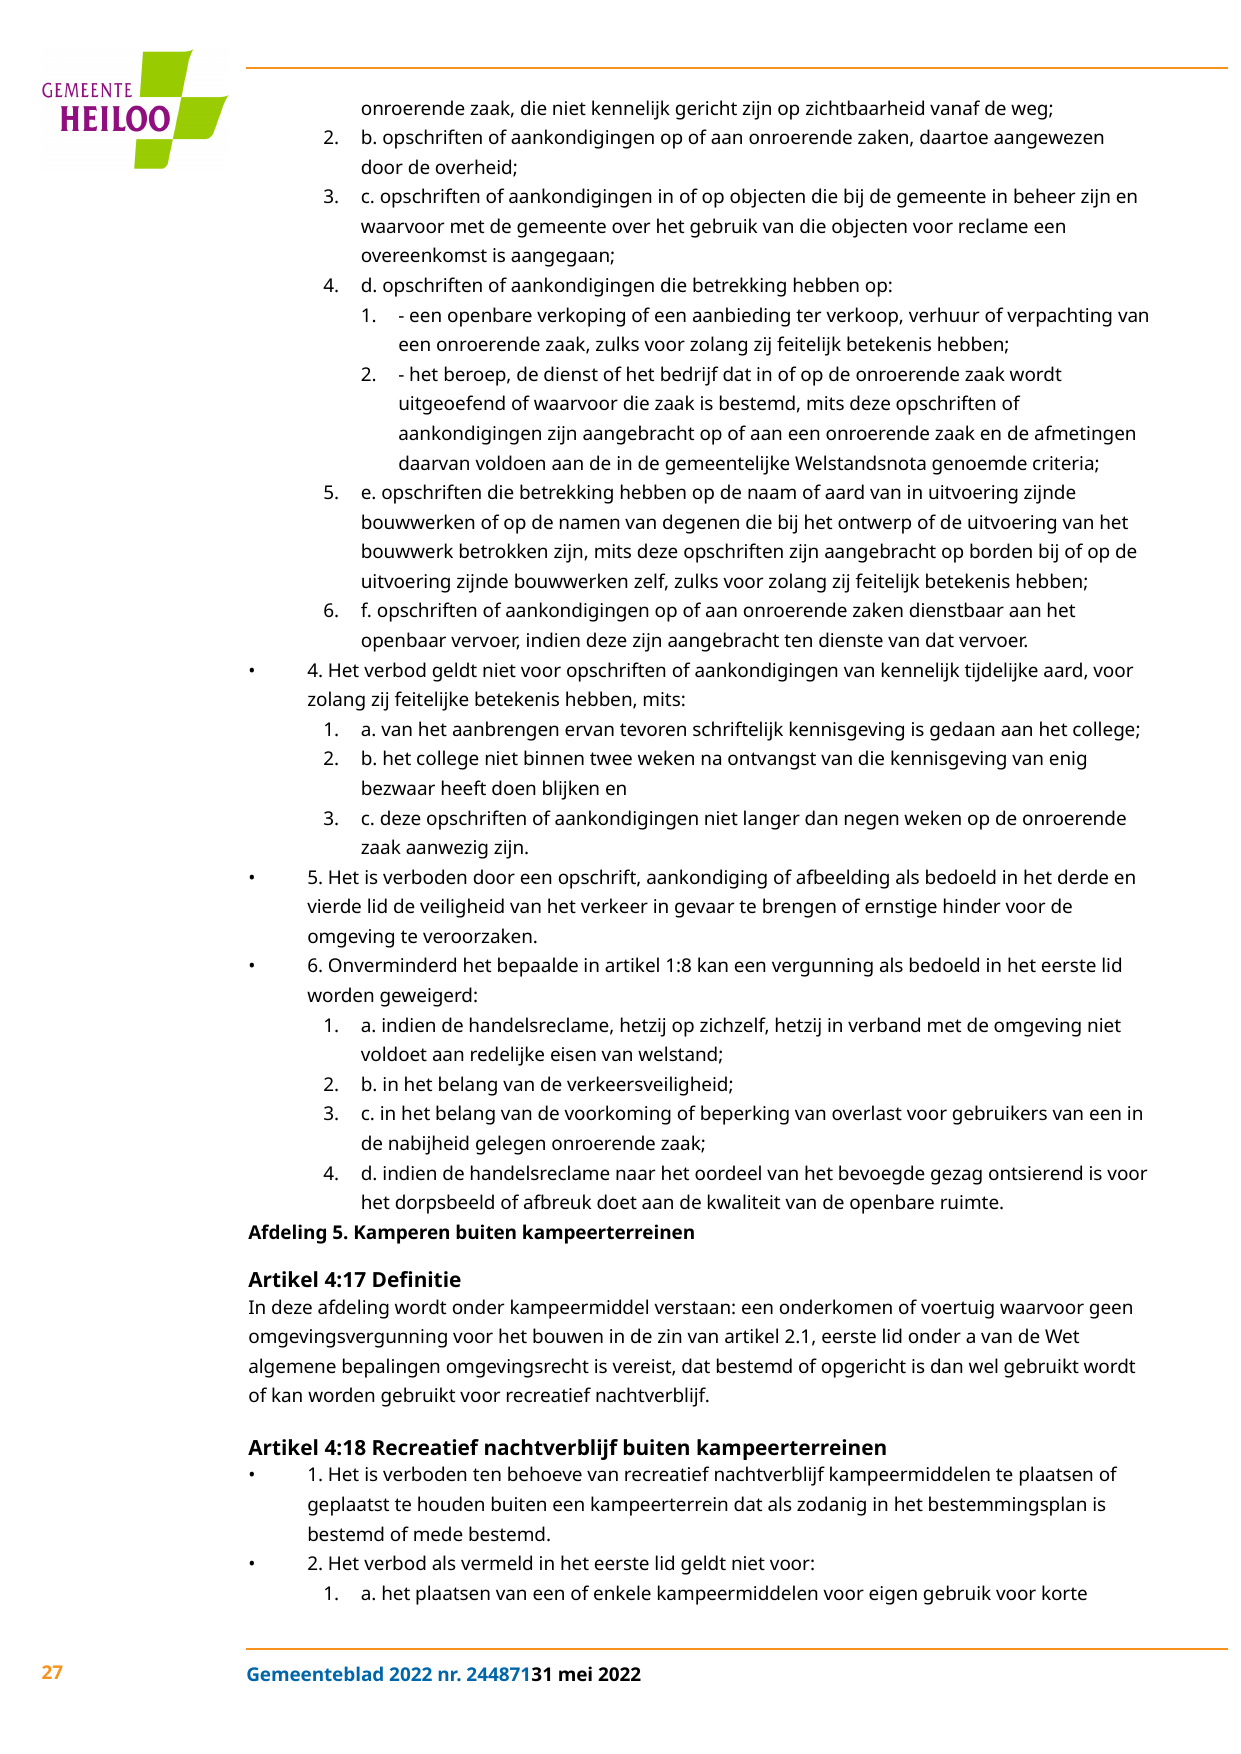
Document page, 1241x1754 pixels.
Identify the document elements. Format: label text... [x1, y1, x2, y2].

list b. in het belang van de verkeersveiligheid; [323, 1071, 1152, 1097]
list d. indien de handelsreclame naar het oordeel van het bevoegde gezag ontsierend is voor het dorpsbeeld of afbreuk doet aan de kwaliteit van de openbare ruimte. [323, 1160, 1152, 1215]
list 2. Het verbod als vermeld in het eerste lid geldt niet voor: [248, 1550, 1152, 1576]
list 6. Onverminderd het bepaalde in artikel 1:8 kan een vergunning als bedoeld in het eerste lid worden geweigerd: [248, 953, 1152, 1008]
list e. opschriften die betrekking hebben op de naam of aard van in uitvoering zijnde bouwwerken of op de namen van degenen die bij het ontwerp of de uitvoering van het bouwwerk betrokken zijn, mits deze opschriften zijn aangebracht op borden bij of op de uitvoering zijnde bouwwerken zelf, zulks voor zolang zij feitelijk betekenis hebben; [323, 479, 1152, 594]
text Artikel 4:18 Recreatief nachtverblijf buiten kampeerterreinen [248, 1433, 1152, 1462]
list - het beroep, de dienst of het bedrijf dat in of op de onroerende zaak wordt uitgeoefend of waarvoor die zaak is bestemd, mits deze opschriften of aankondigingen zijn aangebracht op of aan een onroerende zaak en de afmetingen daarvan voldoen aan de in de gemeentelijke Welstandsnota genoemde criteria; [361, 361, 1152, 476]
text In deze afdeling wordt onder kampeermiddel verstaan: een onderkomen of voertuig waarvoor geen omgevingsvergunning voor het bouwen in de zin van artikel 2.1, eerste lid onder a van de Wet algemene bepalingen omgevingsrecht is vereist, dat bestemd of opgericht is dan wel gebruikt wordt of kan worden gebruikt voor recreatief nachtverblijf. [248, 1294, 1152, 1408]
text Afdeling 5. Kamperen buiten kampeerterreinen [248, 1219, 1152, 1245]
picture [41, 47, 231, 172]
list a. indien de handelsreclame, hetzij op zichzelf, hetzij in verband met de omgeving niet voldoet aan redelijke eisen van welstand; [323, 1012, 1152, 1067]
list f. opschriften of aankondigingen op of aan onroerende zaken dienstbaar aan het openbaar vervoer, indien deze zijn aangebracht ten dienste van dat vervoer. [323, 598, 1152, 653]
list - een openbare verkoping of een aanbieding ter verkoop, verhuur of verpachting van een onroerende zaak, zulks voor zolang zij feitelijk betekenis hebben; [361, 302, 1152, 357]
list c. in het belang van de voorkoming of beperking van overlast voor gebruikers van een in de nabijheid gelegen onroerende zaak; [323, 1101, 1152, 1156]
list b. het college niet binnen twee weken na ontvangst van die kennisgeving van enig bezwaar heeft doen blijken en [323, 746, 1152, 801]
list a. van het aanbrengen ervan tevoren schriftelijk kennisgeving is gedaan aan het college; [323, 716, 1152, 742]
list onroerende zaak, die niet kennelijk gericht zijn op zichtbaarheid vanaf de weg; [323, 95, 1152, 121]
list a. het plaatsen van een of enkele kampeermiddelen voor eigen gebruik voor korte [323, 1580, 1152, 1606]
list 1. Het is verboden ten behoeve van recreatief nachtverblijf kampeermiddelen te plaatsen of geplaatst te houden buiten een kampeerterrein dat als zodanig in het bestemmingsplan is bestemd of mede bestemd. [248, 1462, 1152, 1546]
list d. opschriften of aankondigingen die betrekking hebben op: [323, 272, 1152, 298]
list c. opschriften of aankondigingen in of op objecten die bij de gemeente in beheer zijn en waarvoor met de gemeente over het gebruik van die objecten voor reclame een overeenkomst is aangegaan; [323, 183, 1152, 268]
text Artikel 4:17 Definitie [248, 1266, 1152, 1294]
list 5. Het is verboden door een opschrift, aankondiging of afbeelding als bedoeld in het derde en vierde lid de veiligheid van het verkeer in gevaar te brengen of ernstige hinder voor de omgeving te veroorzaken. [248, 864, 1152, 949]
list b. opschriften of aankondigingen op of aan onroerende zaken, daartoe aangewezen door de overheid; [323, 124, 1152, 180]
list 4. Het verbod geldt niet voor opschriften of aankondigingen van kennelijk tijdelijke aard, voor zolang zij feitelijke betekenis hebben, mits: [248, 657, 1152, 712]
list c. deze opschriften of aankondigingen niet langer dan negen weken op de onroerende zaak aanwezig zijn. [323, 805, 1152, 860]
